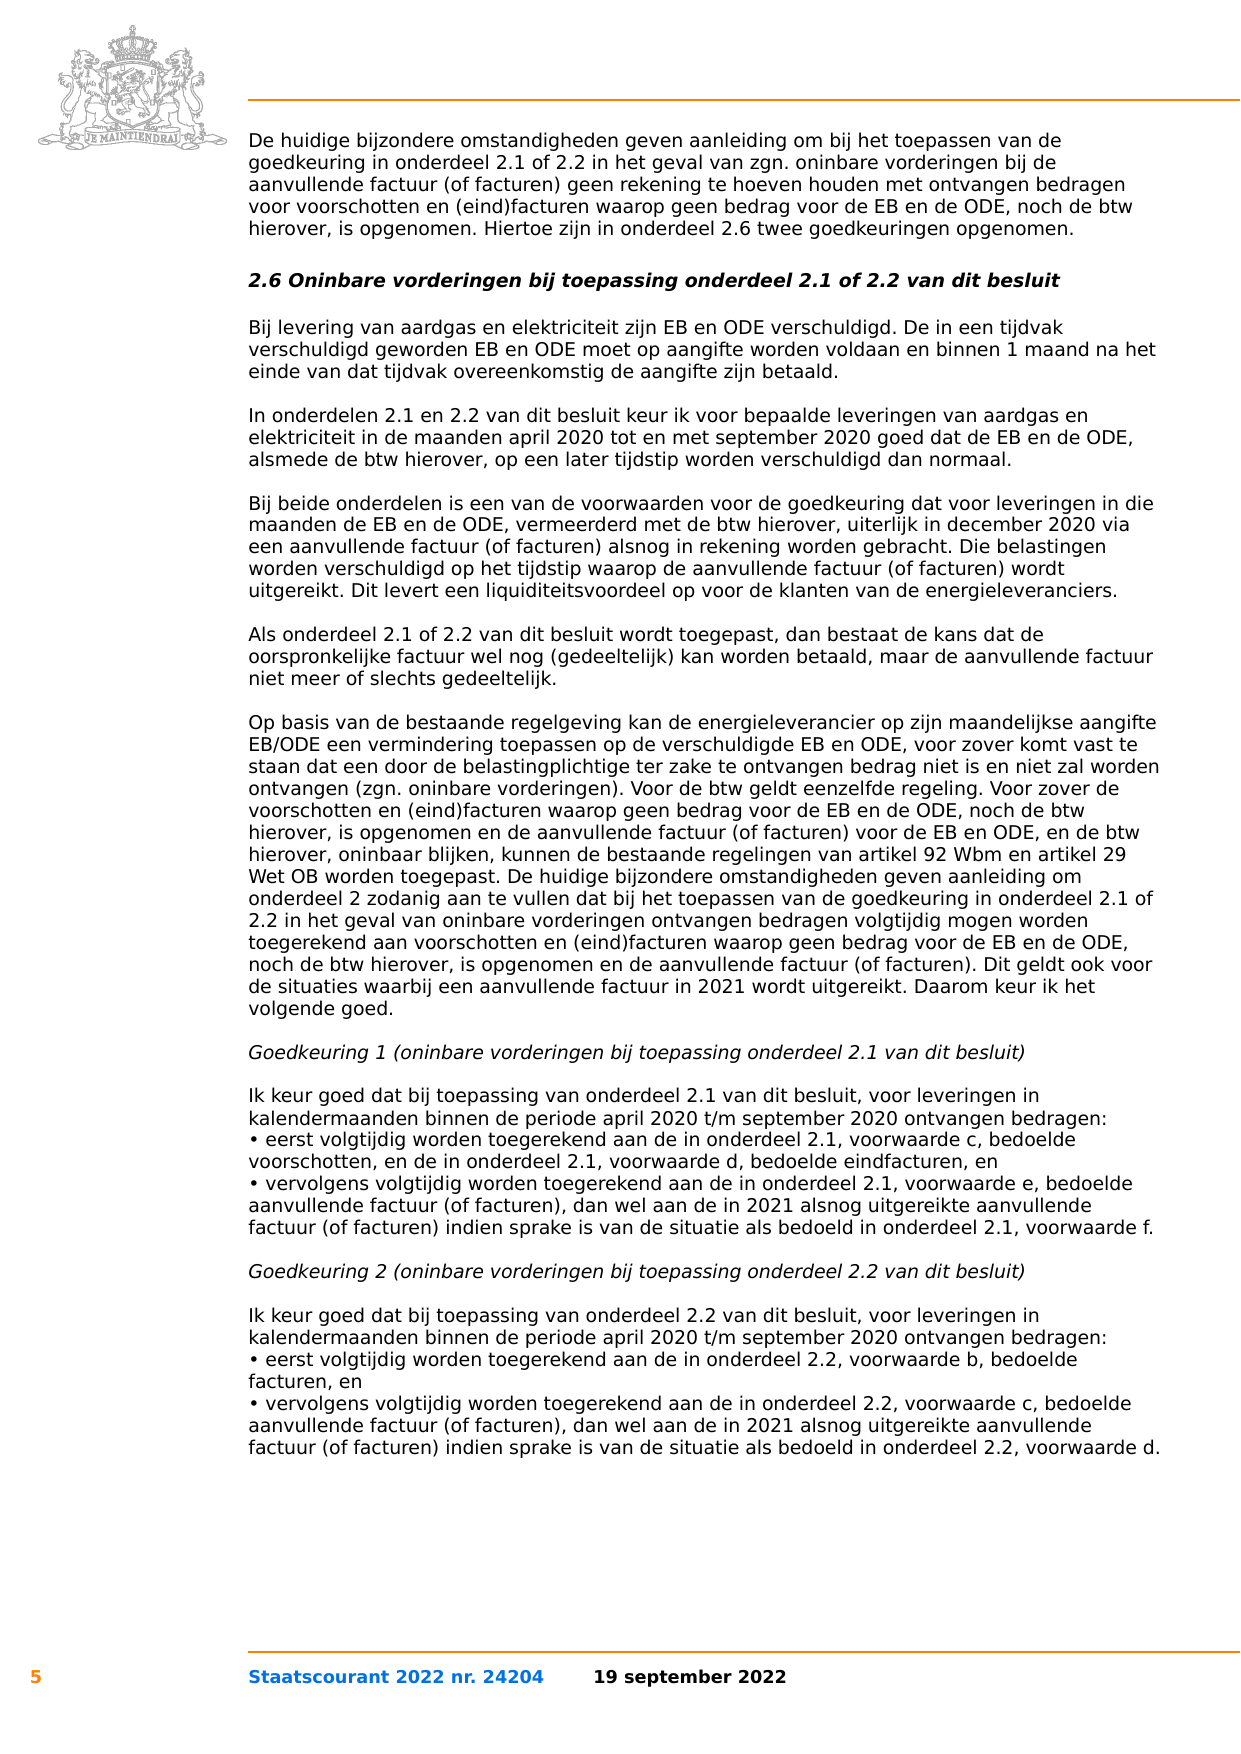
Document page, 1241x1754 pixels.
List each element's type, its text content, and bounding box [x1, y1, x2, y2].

subtitle Goedkeuring 1 (oninbare vorderingen bij toepassing onderdeel 2.1 van dit besluit) [248, 1042, 1163, 1063]
picture [38, 25, 227, 150]
text Bij beide onderdelen is een van de voorwaarden voor de goedkeuring dat voor leveringen in die maanden de EB en de ODE, vermeerderd met de btw hierover, uiterlijk in december 2020 via een aanvullende factuur (of facturen) alsnog in rekening worden gebracht. Die belastingen worden verschuldigd op het tijdstip waarop de aanvullende factuur (of facturen) wordt uitgereikt. Dit levert een liquiditeitsvoordeel op voor de klanten van de energieleveranciers. [248, 492, 1163, 602]
subtitle Goedkeuring 2 (oninbare vorderingen bij toepassing onderdeel 2.2 van dit besluit) [248, 1261, 1163, 1283]
text Ik keur goed dat bij toepassing van onderdeel 2.1 van dit besluit, voor leveringen in kalendermaanden binnen de periode april 2020 t/m september 2020 ontvangen bedragen: [248, 1085, 1163, 1129]
text De huidige bijzondere omstandigheden geven aanleiding om bij het toepassen van de goedkeuring in onderdeel 2.1 of 2.2 in het geval van zgn. oninbare vorderingen bij de aanvullende factuur (of facturen) geen rekening te hoeven houden met ontvangen bedragen voor voorschotten en (eind)facturen waarop geen bedrag voor de EB en de ODE, noch de btw hierover, is opgenomen. Hiertoe zijn in onderdeel 2.6 twee goedkeuringen opgenomen. [248, 130, 1163, 240]
text • eerst volgtijdig worden toegerekend aan de in onderdeel 2.1, voorwaarde c, bedoelde voorschotten, en de in onderdeel 2.1, voorwaarde d, bedoelde eindfacturen, en [248, 1129, 1163, 1173]
text • eerst volgtijdig worden toegerekend aan de in onderdeel 2.2, voorwaarde b, bedoelde facturen, en [248, 1349, 1163, 1393]
text Bij levering van aardgas en elektriciteit zijn EB en ODE verschuldigd. De in een tijdvak verschuldigd geworden EB en ODE moet op aangifte worden voldaan en binnen 1 maand na het einde van dat tijdvak overeenkomstig de aangifte zijn betaald. [248, 317, 1163, 383]
text Als onderdeel 2.1 of 2.2 van dit besluit wordt toegepast, dan bestaat de kans dat de oorspronkelijke factuur wel nog (gedeeltelijk) kan worden betaald, maar de aanvullende factuur niet meer of slechts gedeeltelijk. [248, 624, 1163, 690]
text Ik keur goed dat bij toepassing van onderdeel 2.2 van dit besluit, voor leveringen in kalendermaanden binnen de periode april 2020 t/m september 2020 ontvangen bedragen: [248, 1305, 1163, 1349]
text • vervolgens volgtijdig worden toegerekend aan de in onderdeel 2.1, voorwaarde e, bedoelde aanvullende factuur (of facturen), dan wel aan de in 2021 alsnog uitgereikte aanvullende factuur (of facturen) indien sprake is van de situatie als bedoeld in onderdeel 2.1, voorwaarde f. [248, 1173, 1163, 1239]
text Op basis van de bestaande regelgeving kan de energieleverancier op zijn maandelijkse aangifte EB/ODE een vermindering toepassen op de verschuldigde EB en ODE, voor zover komt vast te staan dat een door de belastingplichtige ter zake te ontvangen bedrag niet is en niet zal worden ontvangen (zgn. oninbare vorderingen). Voor de btw geldt eenzelfde regeling. Voor zover de voorschotten en (eind)facturen waarop geen bedrag voor de EB en de ODE, noch de btw hierover, is opgenomen en de aanvullende factuur (of facturen) voor de EB en ODE, en de btw hierover, oninbaar blijken, kunnen de bestaande regelingen van artikel 92 Wbm en artikel 29 Wet OB worden toegepast. De huidige bijzondere omstandigheden geven aanleiding om onderdeel 2 zodanig aan te vullen dat bij het toepassen van de goedkeuring in onderdeel 2.1 of 2.2 in het geval van oninbare vorderingen ontvangen bedragen volgtijdig mogen worden toegerekend aan voorschotten en (eind)facturen waarop geen bedrag voor de EB en de ODE, noch de btw hierover, is opgenomen en de aanvullende factuur (of facturen). Dit geldt ook voor de situaties waarbij een aanvullende factuur in 2021 wordt uitgereikt. Daarom keur ik het volgende goed. [248, 712, 1163, 1020]
subtitle 2.6 Oninbare vorderingen bij toepassing onderdeel 2.1 of 2.2 van dit besluit [248, 270, 1163, 292]
text In onderdelen 2.1 en 2.2 van dit besluit keur ik voor bepaalde leveringen van aardgas en elektriciteit in de maanden april 2020 tot en met september 2020 goed dat de EB en de ODE, alsmede de btw hierover, op een later tijdstip worden verschuldigd dan normaal. [248, 404, 1163, 471]
text • vervolgens volgtijdig worden toegerekend aan de in onderdeel 2.2, voorwaarde c, bedoelde aanvullende factuur (of facturen), dan wel aan de in 2021 alsnog uitgereikte aanvullende factuur (of facturen) indien sprake is van de situatie als bedoeld in onderdeel 2.2, voorwaarde d. [248, 1393, 1163, 1459]
